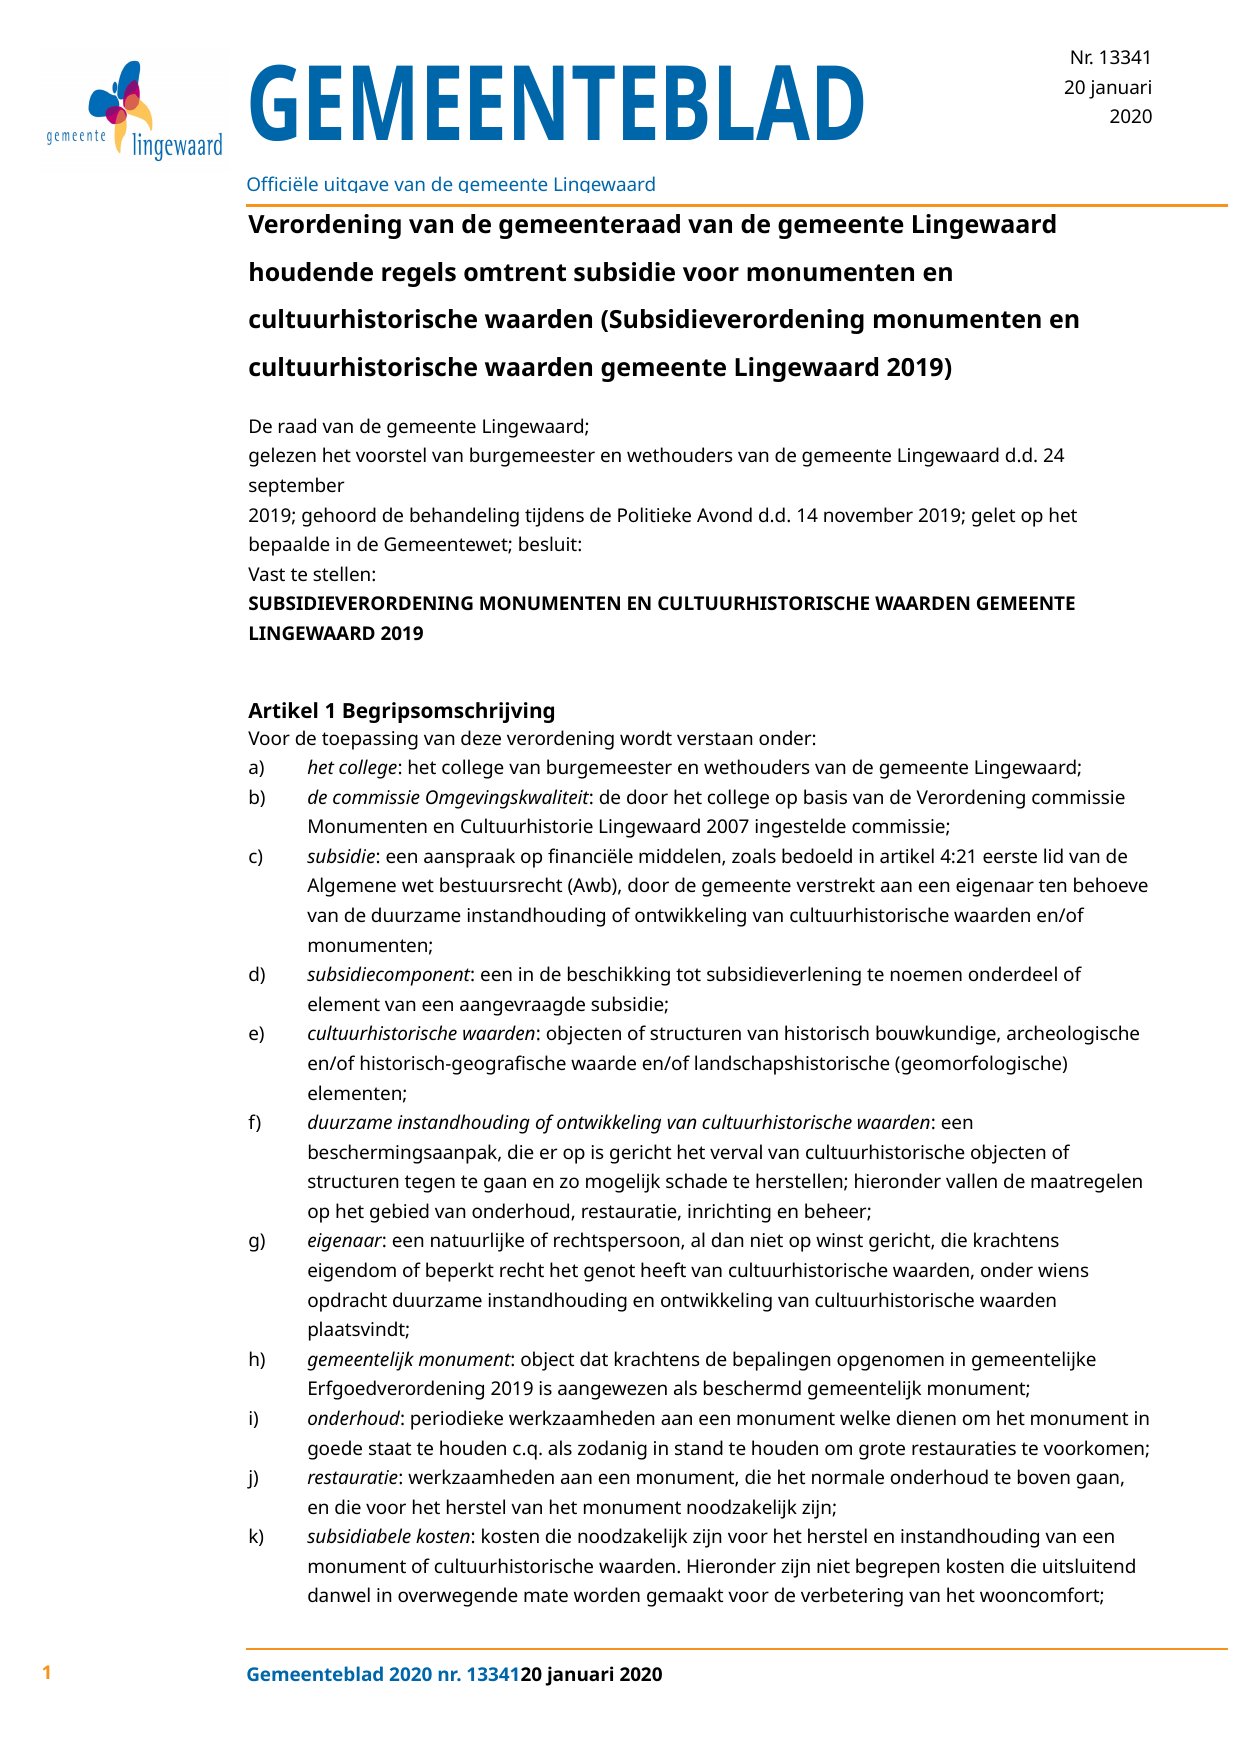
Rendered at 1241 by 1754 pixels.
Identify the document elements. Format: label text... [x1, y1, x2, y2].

list het college: het college van burgemeester en wethouders van de gemeente Lingewaard; [248, 754, 1152, 780]
list duurzame instandhouding of ontwikkeling van cultuurhistorische waarden: een beschermingsaanpak, die er op is gericht het verval van cultuurhistorische objecten of structuren tegen te gaan en zo mogelijk schade te herstellen; hieronder vallen de maatregelen op het gebied van onderhoud, restauratie, inrichting en beheer; [248, 1109, 1152, 1224]
list subsidie: een aanspraak op financiële middelen, zoals bedoeld in artikel 4:21 eerste lid van de Algemene wet bestuursrecht (Awb), door de gemeente verstrekt aan een eigenaar ten behoeve van de duurzame instandhouding of ontwikkeling van cultuurhistorische waarden en/of monumenten; [248, 843, 1152, 958]
list gemeentelijk monument: object dat krachtens de bepalingen opgenomen in gemeentelijke Erfgoedverordening 2019 is aangewezen als beschermd gemeentelijk monument; [248, 1346, 1152, 1401]
list cultuurhistorische waarden: objecten of structuren van historisch bouwkundige, archeologische en/of historisch-geografische waarde en/of landschapshistorische (geomorfologische) elementen; [248, 1021, 1152, 1106]
list onderhoud: periodieke werkzaamheden aan een monument welke dienen om het monument in goede staat te houden c.q. als zodanig in stand te houden om grote restauraties te voorkomen; [248, 1405, 1152, 1461]
text Voor de toepassing van deze verordening wordt verstaan onder: [248, 725, 1152, 751]
text SUBSIDIEVERORDENING MONUMENTEN EN CULTUURHISTORISCHE WAARDEN GEMEENTE LINGEWAARD 2019 [248, 591, 1152, 646]
text 2019; gehoord de behandeling tijdens de Politieke Avond d.d. 14 november 2019; gelet op het bepaalde in de Gemeentewet; besluit: [248, 502, 1152, 557]
text De raad van de gemeente Lingewaard; [248, 413, 1152, 439]
text Verordening van de gemeenteraad van de gemeente Lingewaard houdende regels omtrent subsidie voor monumenten en cultuurhistorische waarden (Subsidieverordening monumenten en cultuurhistorische waarden gemeente Lingewaard 2019) [248, 207, 1152, 384]
list de commissie Omgevingskwaliteit: de door het college op basis van de Verordening commissie Monumenten en Cultuurhistorie Lingewaard 2007 ingestelde commissie; [248, 784, 1152, 839]
list subsidiabele kosten: kosten die noodzakelijk zijn voor het herstel en instandhouding van een monument of cultuurhistorische waarden. Hieronder zijn niet begrepen kosten die uitsluitend danwel in overwegende mate worden gemaakt voor de verbetering van het wooncomfort; [248, 1523, 1152, 1608]
list subsidiecomponent: een in de beschikking tot subsidieverlening te noemen onderdeel of element van een aangevraagde subsidie; [248, 961, 1152, 1017]
picture [41, 47, 231, 172]
text gelezen het voorstel van burgemeester en wethouders van de gemeente Lingewaard d.d. 24 september [248, 443, 1152, 498]
text Artikel 1 Begripsomschrijving [248, 696, 1152, 725]
text Vast te stellen: [248, 561, 1152, 587]
list eigenaar: een natuurlijke of rechtspersoon, al dan niet op winst gericht, die krachtens eigendom of beperkt recht het genot heeft van cultuurhistorische waarden, onder wiens opdracht duurzame instandhouding en ontwikkeling van cultuurhistorische waarden plaatsvindt; [248, 1228, 1152, 1342]
list restauratie: werkzaamheden aan een monument, die het normale onderhoud te boven gaan, en die voor het herstel van het monument noodzakelijk zijn; [248, 1464, 1152, 1520]
